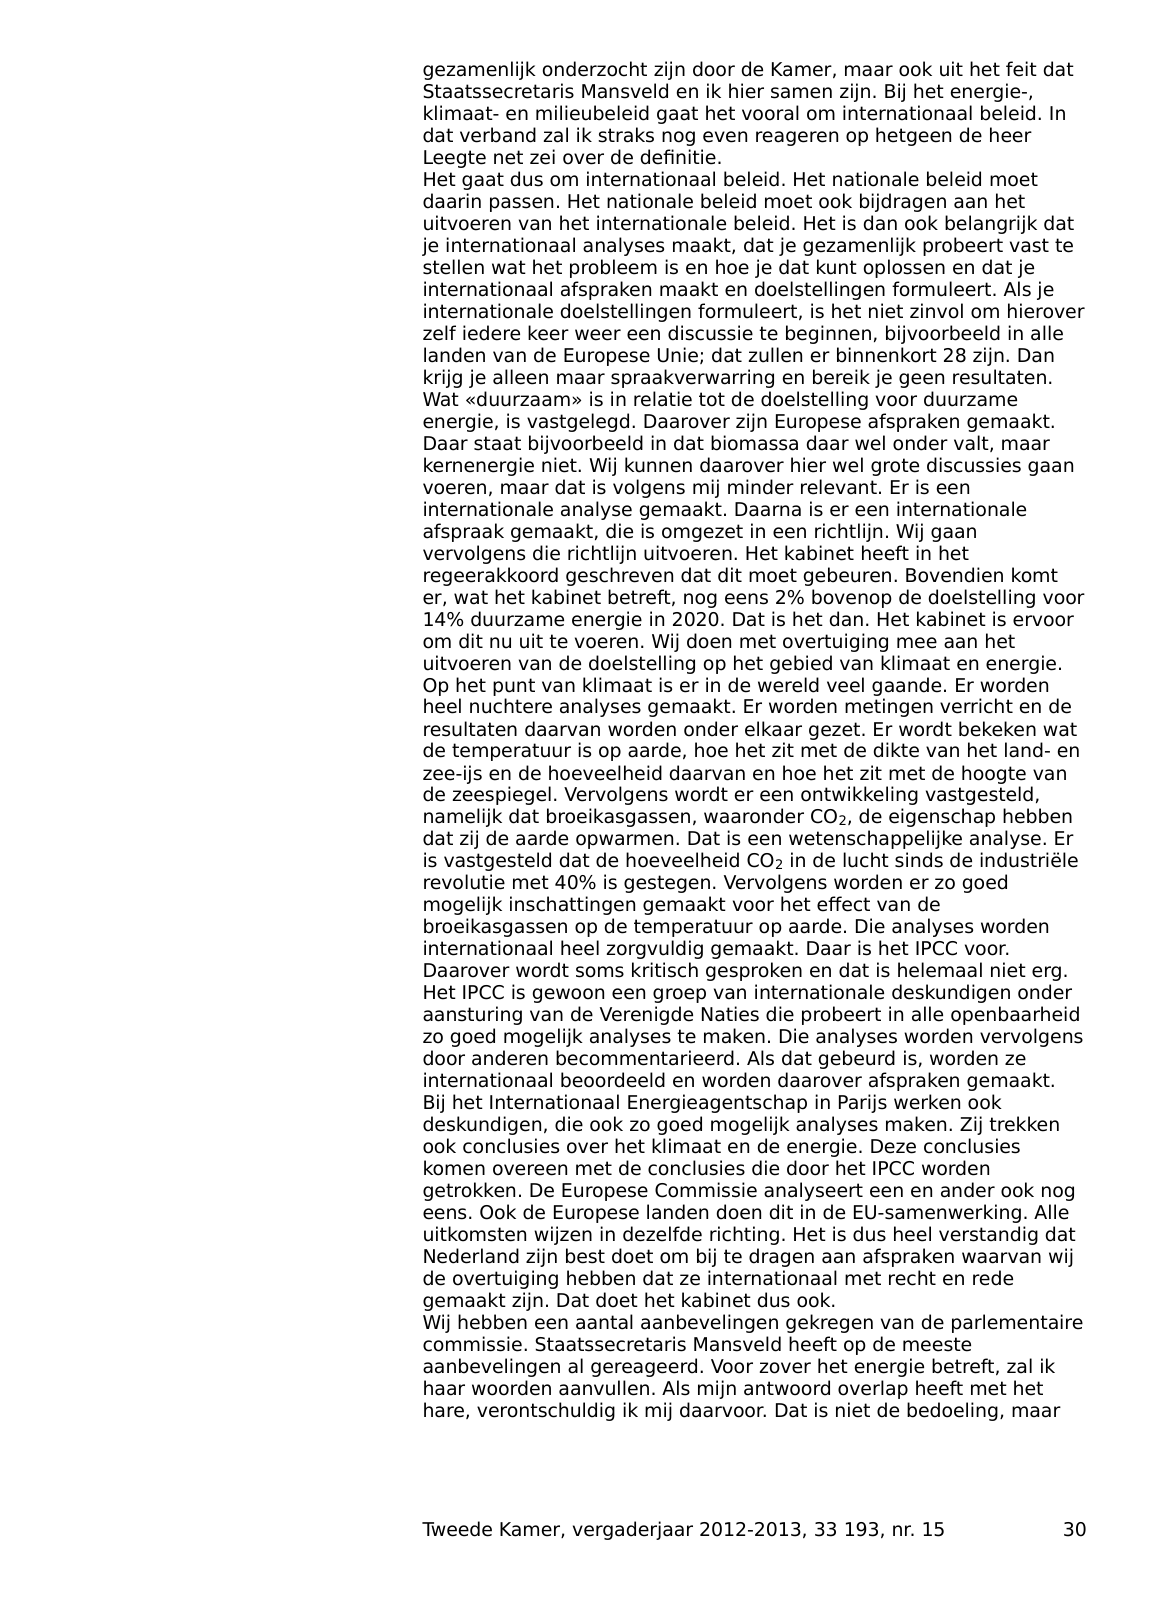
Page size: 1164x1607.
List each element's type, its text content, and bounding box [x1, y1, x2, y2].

text Het gaat dus om internationaal beleid. Het nationale beleid moet daarin passen. Het nationale beleid moet ook bijdragen aan het uitvoeren van het internationale beleid. Het is dan ook belangrijk dat je internationaal analyses maakt, dat je gezamenlijk probeert vast te stellen wat het probleem is en hoe je dat kunt oplossen en dat je internationaal afspraken maakt en doelstellingen formuleert. Als je internationale doelstellingen formuleert, is het niet zinvol om hierover zelf iedere keer weer een discussie te beginnen, bijvoorbeeld in alle landen van de Europese Unie; dat zullen er binnenkort 28 zijn. Dan krijg je alleen maar spraakverwarring en bereik je geen resultaten. [422, 169, 1087, 389]
text Wij hebben een aantal aanbevelingen gekregen van de parlementaire commissie. Staatssecretaris Mansveld heeft op de meeste aanbevelingen al gereageerd. Voor zover het energie betreft, zal ik haar woorden aanvullen. Als mijn antwoord overlap heeft met het hare, verontschuldig ik mij daarvoor. Dat is niet de bedoeling, maar [422, 1312, 1087, 1422]
text gezamenlijk onderzocht zijn door de Kamer, maar ook uit het feit dat Staatssecretaris Mansveld en ik hier samen zijn. Bij het energie-, klimaat- en milieubeleid gaat het vooral om internationaal beleid. In dat verband zal ik straks nog even reageren op hetgeen de heer Leegte net zei over de definitie. [422, 59, 1087, 169]
text Wat «duurzaam» is in relatie tot de doelstelling voor duurzame energie, is vastgelegd. Daarover zijn Europese afspraken gemaakt. Daar staat bijvoorbeeld in dat biomassa daar wel onder valt, maar kernenergie niet. Wij kunnen daarover hier wel grote discussies gaan voeren, maar dat is volgens mij minder relevant. Er is een internationale analyse gemaakt. Daarna is er een internationale afspraak gemaakt, die is omgezet in een richtlijn. Wij gaan vervolgens die richtlijn uitvoeren. Het kabinet heeft in het regeerakkoord geschreven dat dit moet gebeuren. Bovendien komt er, wat het kabinet betreft, nog eens 2% bovenop de doelstelling voor 14% duurzame energie in 2020. Dat is het dan. Het kabinet is ervoor om dit nu uit te voeren. Wij doen met overtuiging mee aan het uitvoeren van de doelstelling op het gebied van klimaat en energie. [422, 389, 1087, 674]
text Bij het Internationaal Energieagentschap in Parijs werken ook deskundigen, die ook zo goed mogelijk analyses maken. Zij trekken ook conclusies over het klimaat en de energie. Deze conclusies komen overeen met de conclusies die door het IPCC worden getrokken. De Europese Commissie analyseert een en ander ook nog eens. Ook de Europese landen doen dit in de EU-samenwerking. Alle uitkomsten wijzen in dezelfde richting. Het is dus heel verstandig dat Nederland zijn best doet om bij te dragen aan afspraken waarvan wij de overtuiging hebben dat ze internationaal met recht en rede gemaakt zijn. Dat doet het kabinet dus ook. [422, 1092, 1087, 1312]
text Op het punt van klimaat is er in de wereld veel gaande. Er worden heel nuchtere analyses gemaakt. Er worden metingen verricht en de resultaten daarvan worden onder elkaar gezet. Er wordt bekeken wat de temperatuur is op aarde, hoe het zit met de dikte van het land- en zee-ijs en de hoeveelheid daarvan en hoe het zit met de hoogte van de zeespiegel. Vervolgens wordt er een ontwikkeling vastgesteld, namelijk dat broeikasgassen, waaronder CO2, de eigenschap hebben dat zij de aarde opwarmen. Dat is een wetenschappelijke analyse. Er is vastgesteld dat de hoeveelheid CO2 in de lucht sinds de industriële revolutie met 40% is gestegen. Vervolgens worden er zo goed mogelijk inschattingen gemaakt voor het effect van de broeikasgassen op de temperatuur op aarde. Die analyses worden internationaal heel zorgvuldig gemaakt. Daar is het IPCC voor. Daarover wordt soms kritisch gesproken en dat is helemaal niet erg. Het IPCC is gewoon een groep van internationale deskundigen onder aansturing van de Verenigde Naties die probeert in alle openbaarheid zo goed mogelijk analyses te maken. Die analyses worden vervolgens door anderen becommentarieerd. Als dat gebeurd is, worden ze internationaal beoordeeld en worden daarover afspraken gemaakt. [422, 674, 1087, 1092]
